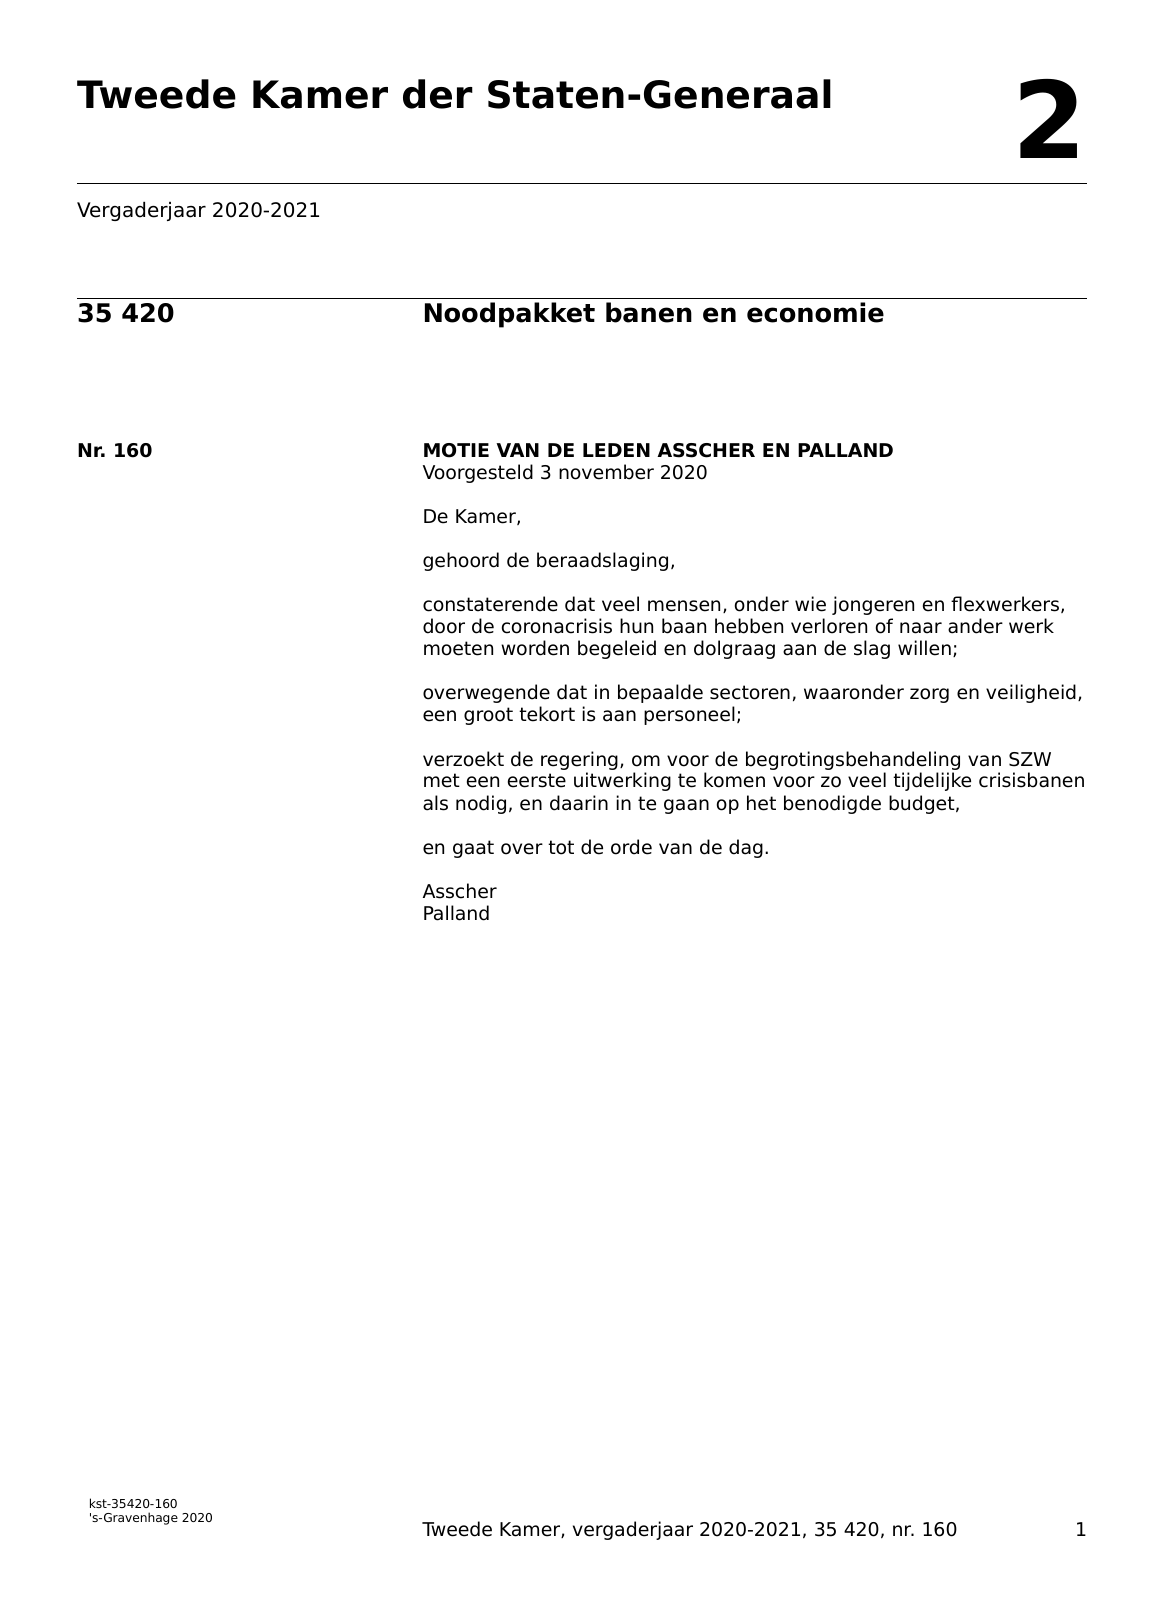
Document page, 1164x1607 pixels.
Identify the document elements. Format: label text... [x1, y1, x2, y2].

text constaterende dat veel mensen, onder wie jongeren en flexwerkers, door de coronacrisis hun baan hebben verloren of naar ander werk moeten worden begeleid en dolgraag aan de slag willen; [422, 594, 1087, 660]
subtitle Nr. 160 MOTIE VAN DE LEDEN ASSCHER EN PALLAND [77, 440, 1087, 462]
text Palland [422, 903, 1087, 925]
text De Kamer, [422, 506, 1087, 528]
table_header Tweede Kamer der Staten-Generaal [77, 59, 886, 183]
text 's-Gravenhage 2020 [88, 1511, 323, 1525]
text en gaat over tot de orde van de dag. [422, 837, 1087, 858]
text gehoord de beraadslaging, [422, 550, 1087, 572]
table_header 2 [886, 59, 1087, 183]
text overwegende dat in bepaalde sectoren, waaronder zorg en veiligheid, een groot tekort is aan personeel; [422, 682, 1087, 726]
text verzoekt de regering, om voor de begrotingsbehandeling van SZW met een eerste uitwerking te komen voor zo veel tijdelijke crisisbanen als nodig, en daarin in te gaan op het benodigde budget, [422, 748, 1087, 814]
subtitle 35 420 Noodpakket banen en economie [77, 299, 1087, 329]
text Asscher [422, 881, 1087, 903]
text Voorgesteld 3 november 2020 [422, 462, 1087, 484]
table_cell Vergaderjaar 2020-2021 [77, 184, 1087, 298]
text kst-35420-160 [88, 1497, 323, 1511]
